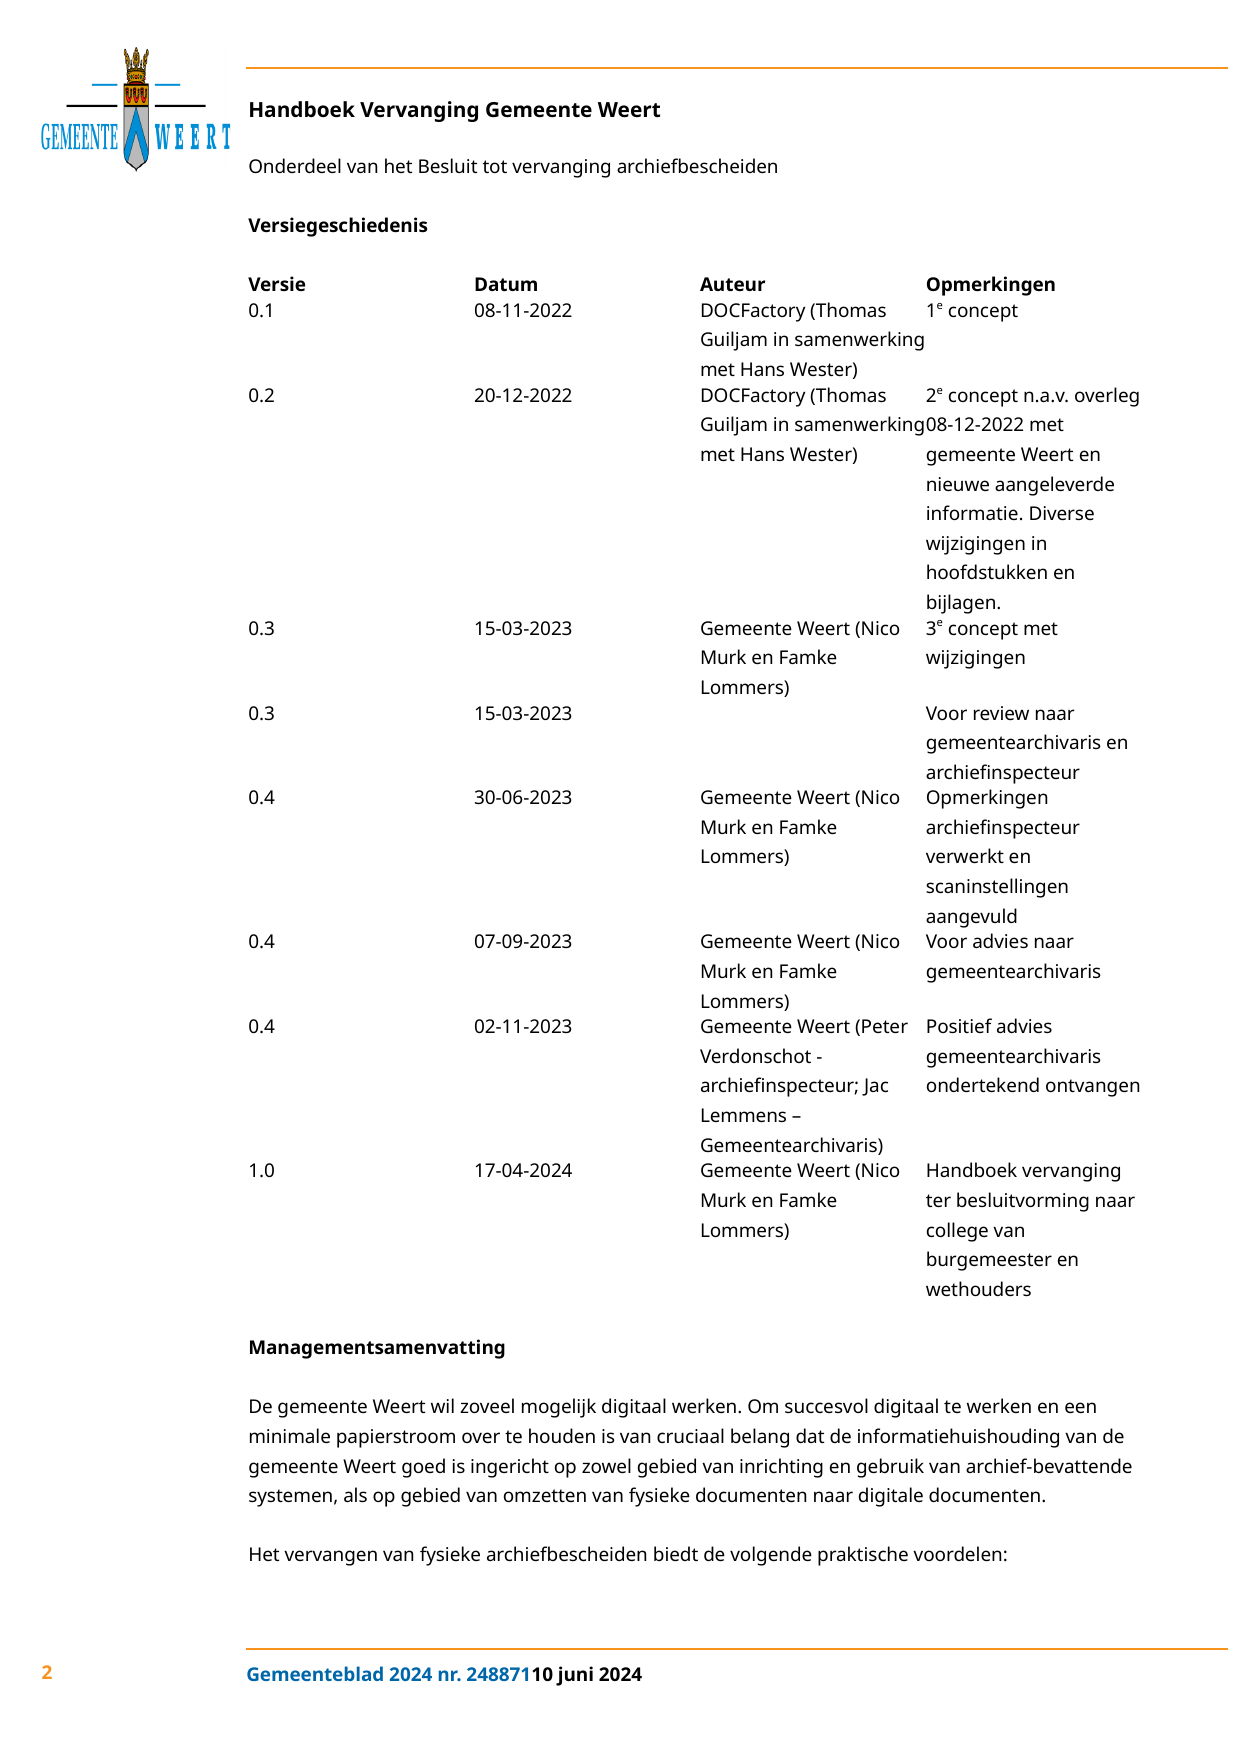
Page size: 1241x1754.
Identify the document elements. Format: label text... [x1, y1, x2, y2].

table_cell 0.4 [248, 1014, 474, 1158]
table_cell 02-11-2023 [474, 1014, 700, 1158]
table_cell DOCFactory (Thomas Guiljam in samenwerking met Hans Wester) [700, 382, 926, 615]
table_cell Gemeente Weert (Nico Murk en Famke Lommers) [700, 785, 926, 929]
table_cell 08-11-2022 [474, 297, 700, 382]
table_cell 1e concept [926, 297, 1152, 382]
table_cell 3e concept met wijzigingen [926, 615, 1152, 700]
table_header Versie [248, 271, 474, 297]
text Het vervangen van fysieke archiefbescheiden biedt de volgende praktische voordelen: [248, 1542, 1152, 1567]
table_header Opmerkingen [926, 271, 1152, 297]
table_cell 0.4 [248, 929, 474, 1013]
table_cell 2e concept n.a.v. overleg 08-12-2022 met gemeente Weert en nieuwe aangeleverde informatie. Diverse wijzigingen in hoofdstukken en bijlagen. [926, 382, 1152, 615]
table_cell 0.2 [248, 382, 474, 615]
text Versiegeschiedenis [248, 212, 1152, 238]
table_cell 15-03-2023 [474, 700, 700, 784]
table_cell 0.3 [248, 615, 474, 700]
text Onderdeel van het Besluit tot vervanging archiefbescheiden [248, 153, 1152, 179]
table_cell Gemeente Weert (Nico Murk en Famke Lommers) [700, 615, 926, 700]
table_cell 0.4 [248, 785, 474, 929]
table_cell Handboek vervanging ter besluitvorming naar college van burgemeester en wethouders [926, 1158, 1152, 1302]
table_cell Positief advies gemeentearchivaris ondertekend ontvangen [926, 1014, 1152, 1158]
table_cell 30-06-2023 [474, 785, 700, 929]
table_cell 07-09-2023 [474, 929, 700, 1013]
table_cell Opmerkingen archiefinspecteur verwerkt en scaninstellingen aangevuld [926, 785, 1152, 929]
table_cell 0.1 [248, 297, 474, 382]
table_cell Gemeente Weert (Peter Verdonschot - archiefinspecteur; Jac Lemmens – Gemeentearchivaris) [700, 1014, 926, 1158]
table_header Auteur [700, 271, 926, 297]
table_cell Gemeente Weert (Nico Murk en Famke Lommers) [700, 1158, 926, 1302]
text Handboek Vervanging Gemeente Weert [248, 95, 1152, 123]
picture [41, 47, 231, 172]
table_cell 1.0 [248, 1158, 474, 1302]
table_cell Voor review naar gemeentearchivaris en archiefinspecteur [926, 700, 1152, 784]
text De gemeente Weert wil zoveel mogelijk digitaal werken. Om succesvol digitaal te werken en een minimale papierstroom over te houden is van cruciaal belang dat de informatiehuishouding van de gemeente Weert goed is ingericht op zowel gebied van inrichting en gebruik van archief-bevattende systemen, als op gebied van omzetten van fysieke documenten naar digitale documenten. [248, 1394, 1152, 1508]
table_header Datum [474, 271, 700, 297]
table_cell 17-04-2024 [474, 1158, 700, 1302]
table_cell 0.3 [248, 700, 474, 784]
table_cell Voor advies naar gemeentearchivaris [926, 929, 1152, 1013]
table_cell 15-03-2023 [474, 615, 700, 700]
text Managementsamenvatting [248, 1334, 1152, 1360]
table_cell DOCFactory (Thomas Guiljam in samenwerking met Hans Wester) [700, 297, 926, 382]
table_cell Gemeente Weert (Nico Murk en Famke Lommers) [700, 929, 926, 1013]
table_cell 20-12-2022 [474, 382, 700, 615]
table_cell [700, 700, 926, 784]
